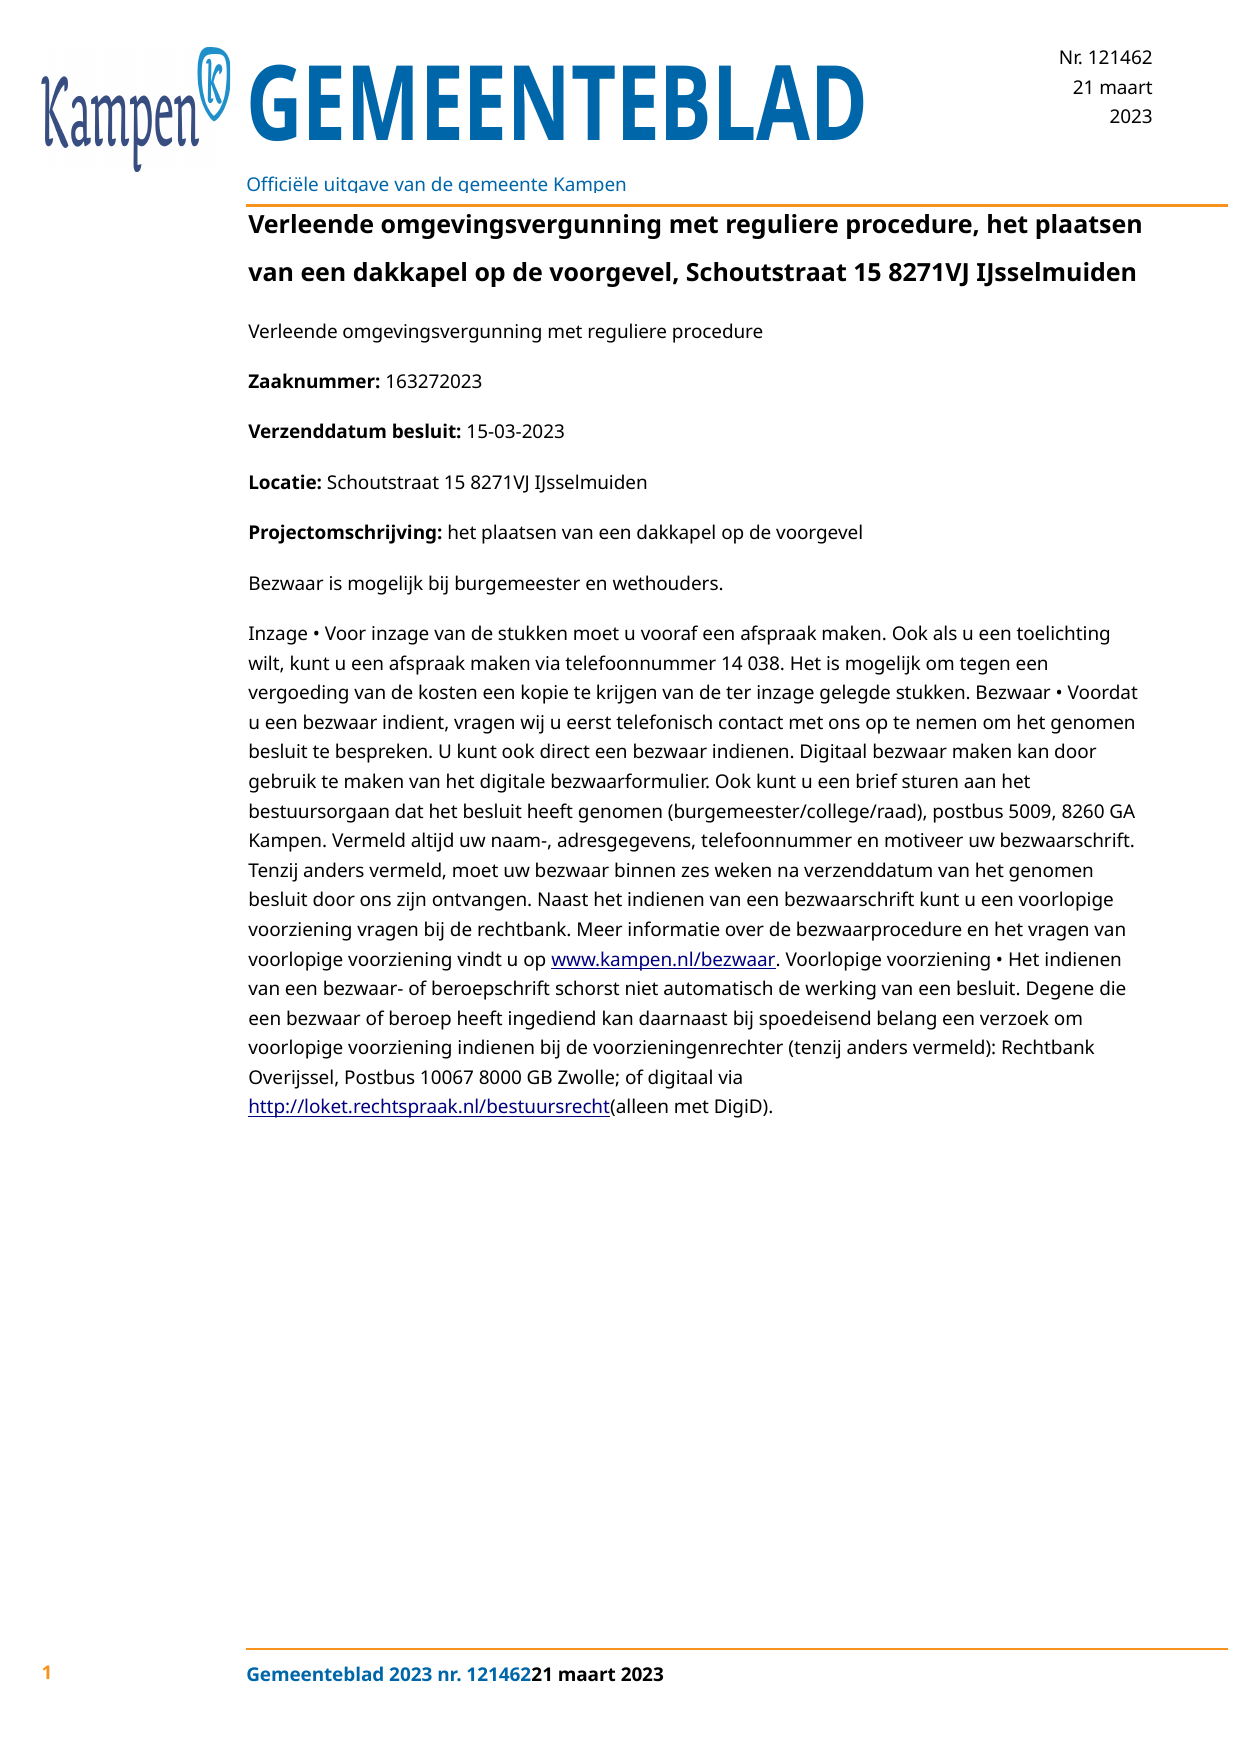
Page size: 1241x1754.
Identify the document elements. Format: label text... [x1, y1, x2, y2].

text Verzenddatum besluit: 15-03-2023 [248, 419, 1152, 444]
text Verleende omgevingsvergunning met reguliere procedure [248, 318, 1152, 344]
text Zaaknummer: 163272023 [248, 368, 1152, 394]
text Bezwaar is mogelijk bij burgemeester en wethouders. [248, 570, 1152, 596]
text Verleende omgevingsvergunning met reguliere procedure, het plaatsen van een dakkapel op de voorgevel, Schoutstraat 15 8271VJ IJsselmuiden [248, 207, 1152, 288]
text Locatie: Schoutstraat 15 8271VJ IJsselmuiden [248, 469, 1152, 495]
text Inzage • Voor inzage van de stukken moet u vooraf een afspraak maken. Ook als u een toelichting wilt, kunt u een afspraak maken via telefoonnummer 14 038. Het is mogelijk om tegen een vergoeding van de kosten een kopie te krijgen van de ter inzage gelegde stukken. Bezwaar • Voordat u een bezwaar indient, vragen wij u eerst telefonisch contact met ons op te nemen om het genomen besluit te bespreken. U kunt ook direct een bezwaar indienen. Digitaal bezwaar maken kan door gebruik te maken van het digitale bezwaarformulier. Ook kunt u een brief sturen aan het bestuursorgaan dat het besluit heeft genomen (burgemeester/college/raad), postbus 5009, 8260 GA Kampen. Vermeld altijd uw naam-, adresgegevens, telefoonnummer en motiveer uw bezwaarschrift. Tenzij anders vermeld, moet uw bezwaar binnen zes weken na verzenddatum van het genomen besluit door ons zijn ontvangen. Naast het indienen van een bezwaarschrift kunt u een voorlopige voorziening vragen bij de rechtbank. Meer informatie over de bezwaarprocedure en het vragen van voorlopige voorziening vindt u op www.kampen.nl/bezwaar. Voorlopige voorziening • Het indienen van een bezwaar- of beroepschrift schorst niet automatisch de werking van een besluit. Degene die een bezwaar of beroep heeft ingediend kan daarnaast bij spoedeisend belang een verzoek om voorlopige voorziening indienen bij de voorzieningenrechter (tenzij anders vermeld): Rechtbank Overijssel, Postbus 10067 8000 GB Zwolle; of digitaal via http://loket.rechtspraak.nl/bestuursrecht(alleen met DigiD). [248, 620, 1152, 1119]
picture [41, 47, 231, 172]
text Projectomschrijving: het plaatsen van een dakkapel op de voorgevel [248, 519, 1152, 545]
